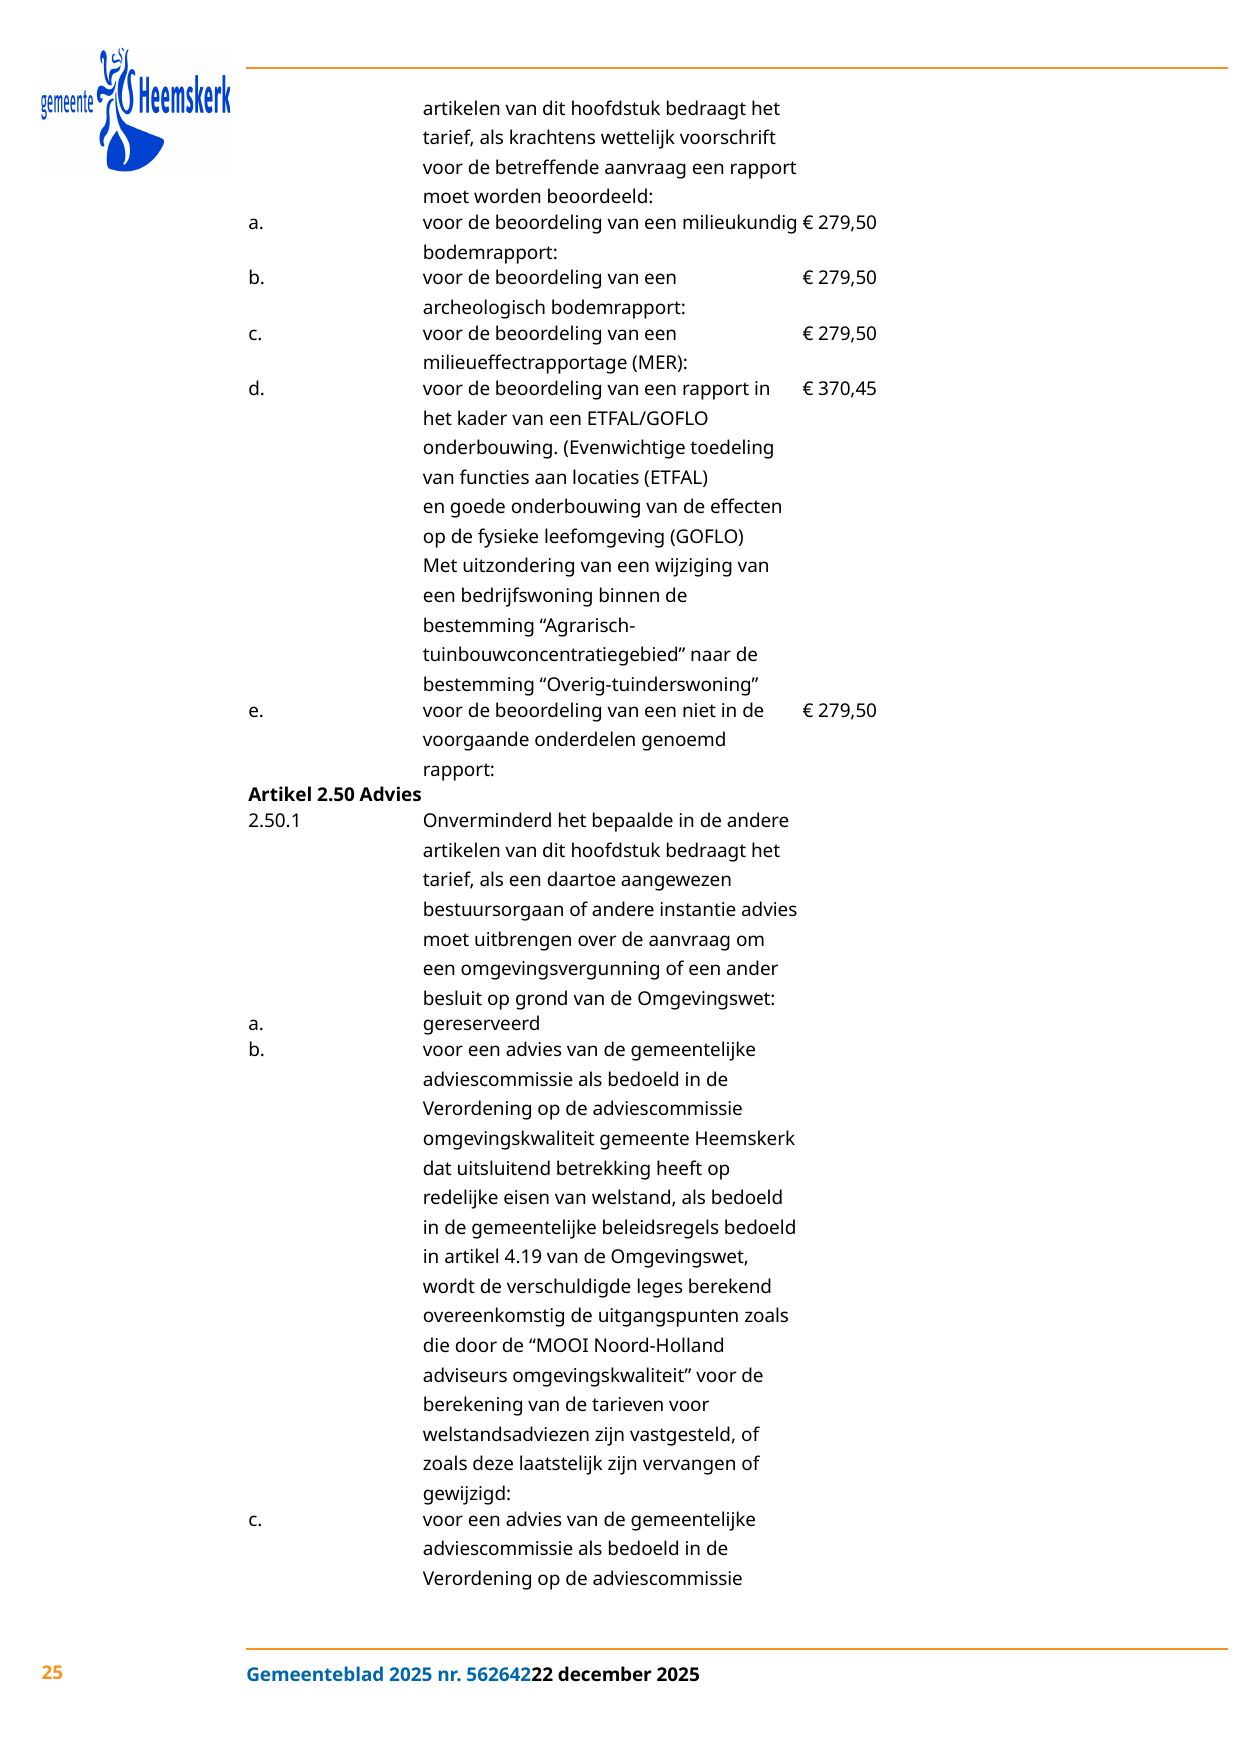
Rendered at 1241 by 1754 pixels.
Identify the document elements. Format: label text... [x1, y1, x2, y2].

table_cell d. [248, 375, 423, 697]
table_cell voor de beoordeling van een milieukundig bodemrapport: [423, 209, 802, 264]
table_cell [977, 265, 1152, 320]
table_cell [802, 1036, 977, 1506]
table_cell Onverminderd het bepaalde in de andere artikelen van dit hoofdstuk bedraagt het tarief, als een daartoe aangewezen bestuursorgaan of andere instantie advies moet uitbrengen over de aanvraag om een omgevingsvergunning of een ander besluit op grond van de Omgevingswet: [423, 808, 802, 1011]
table_cell voor de beoordeling van een milieueffectrapportage (MER): [423, 320, 802, 375]
table_cell € 370,45 [802, 375, 977, 697]
table_cell artikelen van dit hoofdstuk bedraagt het tarief, als krachtens wettelijk voorschrift voor de betreffende aanvraag een rapport moet worden beoordeeld: [423, 95, 802, 209]
table_cell [977, 209, 1152, 264]
table_cell a. [248, 209, 423, 264]
table_cell [248, 95, 423, 209]
table_cell voor de beoordeling van een niet in de voorgaande onderdelen genoemd rapport: [423, 697, 802, 782]
table_cell [977, 808, 1152, 1011]
table_cell [977, 320, 1152, 375]
table_cell a. [248, 1011, 423, 1036]
table_cell [977, 1011, 1152, 1036]
table_cell e. [248, 697, 423, 782]
table_cell c. [248, 1506, 423, 1591]
table_cell gereserveerd [423, 1011, 802, 1036]
table_cell [977, 697, 1152, 782]
table_cell voor een advies van de gemeentelijke adviescommissie als bedoeld in de Verordening op de adviescommissie [423, 1506, 802, 1591]
table_cell voor een advies van de gemeentelijke adviescommissie als bedoeld in de Verordening op de adviescommissie omgevingskwaliteit gemeente Heemskerk dat uitsluitend betrekking heeft op redelijke eisen van welstand, als bedoeld in de gemeentelijke beleidsregels bedoeld in artikel 4.19 van de Omgevingswet, wordt de verschuldigde leges berekend overeenkomstig de uitgangspunten zoals die door de “MOOI Noord-Holland adviseurs omgevingskwaliteit” voor de berekening van de tarieven voor welstandsadviezen zijn vastgesteld, of zoals deze laatstelijk zijn vervangen of gewijzigd: [423, 1036, 802, 1506]
table_cell [977, 1506, 1152, 1591]
table_cell € 279,50 [802, 265, 977, 320]
table_cell € 279,50 [802, 209, 977, 264]
table_cell voor de beoordeling van een rapport in het kader van een ETFAL/GOFLO onderbouwing. (Evenwichtige toedeling van functies aan locaties (ETFAL) en goede onderbouwing van de effecten op de fysieke leefomgeving (GOFLO) Met uitzondering van een wijziging van een bedrijfswoning binnen de bestemming “Agrarisch- tuinbouwconcentratiegebied” naar de bestemming “Overig-tuinderswoning” [423, 375, 802, 697]
table_cell [977, 1036, 1152, 1506]
table_cell [802, 1506, 977, 1591]
table_cell c. [248, 320, 423, 375]
table_cell b. [248, 265, 423, 320]
table_cell [802, 95, 977, 209]
table_cell [802, 1011, 977, 1036]
picture [41, 47, 231, 172]
table_cell [802, 808, 977, 1011]
table_cell [977, 375, 1152, 697]
table_cell b. [248, 1036, 423, 1506]
table_cell € 279,50 [802, 320, 977, 375]
table_cell 2.50.1 [248, 808, 423, 1011]
table_cell [977, 95, 1152, 209]
table_cell voor de beoordeling van een archeologisch bodemrapport: [423, 265, 802, 320]
table_cell Artikel 2.50 Advies [248, 782, 977, 807]
table_cell € 279,50 [802, 697, 977, 782]
